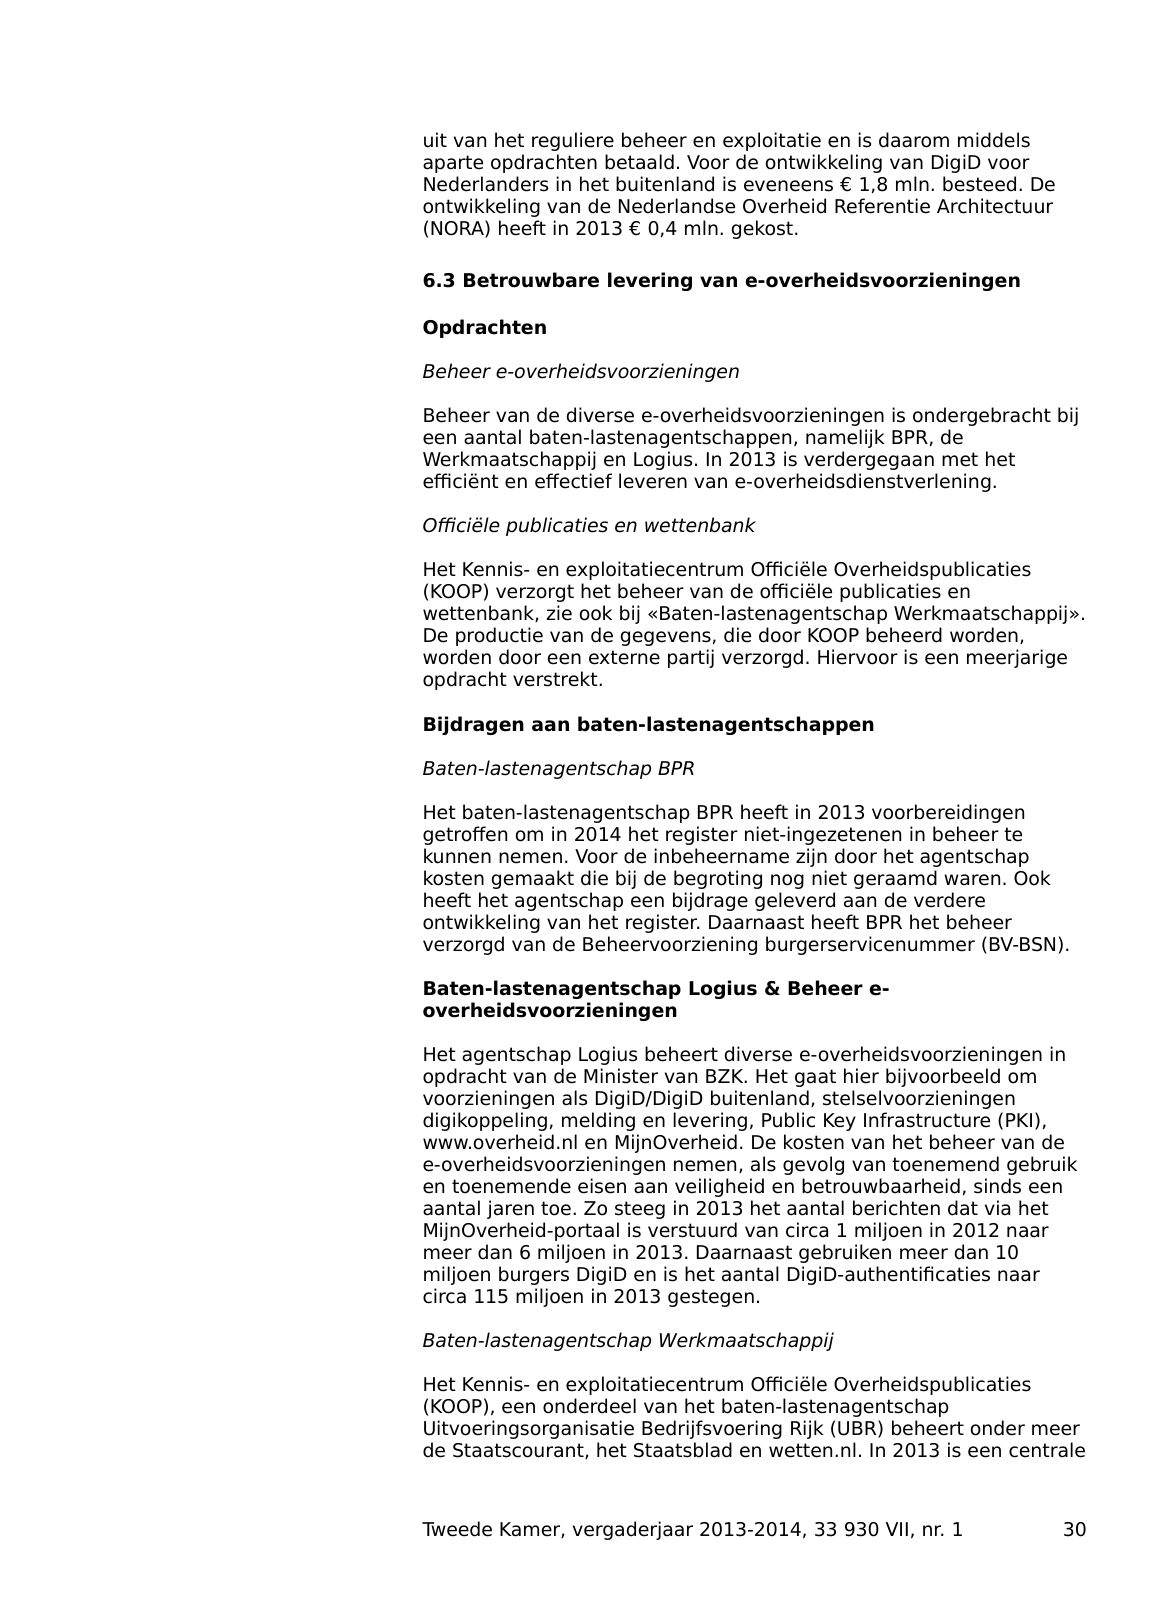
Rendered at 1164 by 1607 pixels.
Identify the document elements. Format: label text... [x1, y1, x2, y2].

subtitle Baten-lastenagentschap Werkmaatschappij [422, 1330, 1087, 1352]
subtitle Beheer e-overheidsvoorzieningen [422, 361, 1087, 383]
subtitle Officiële publicaties en wettenbank [422, 515, 1087, 537]
text Het Kennis- en exploitatiecentrum Officiële Overheidspublicaties (KOOP), een onderdeel van het baten-lastenagentschap Uitvoeringsorganisatie Bedrijfsvoering Rijk (UBR) beheert onder meer de Staatscourant, het Staatsblad en wetten.nl. In 2013 is een centrale [422, 1374, 1087, 1462]
subtitle Opdrachten [422, 317, 1087, 339]
text uit van het reguliere beheer en exploitatie en is daarom middels aparte opdrachten betaald. Voor de ontwikkeling van DigiD voor Nederlanders in het buitenland is eveneens € 1,8 mln. besteed. De ontwikkeling van de Nederlandse Overheid Referentie Architectuur (NORA) heeft in 2013 € 0,4 mln. gekost. [422, 130, 1087, 240]
text Beheer van de diverse e-overheidsvoorzieningen is ondergebracht bij een aantal baten-lastenagentschappen, namelijk BPR, de Werkmaatschappij en Logius. In 2013 is verdergegaan met het efficiënt en effectief leveren van e-overheidsdienstverlening. [422, 405, 1087, 493]
subtitle 6.3 Betrouwbare levering van e-overheidsvoorzieningen [422, 270, 1087, 292]
text Het agentschap Logius beheert diverse e-overheidsvoorzieningen in opdracht van de Minister van BZK. Het gaat hier bijvoorbeeld om voorzieningen als DigiD/DigiD buitenland, stelselvoorzieningen digikoppeling, melding en levering, Public Key Infrastructure (PKI), www.overheid.nl en MijnOverheid. De kosten van het beheer van de e-overheidsvoorzieningen nemen, als gevolg van toenemend gebruik en toenemende eisen aan veiligheid en betrouwbaarheid, sinds een aantal jaren toe. Zo steeg in 2013 het aantal berichten dat via het MijnOverheid-portaal is verstuurd van circa 1 miljoen in 2012 naar meer dan 6 miljoen in 2013. Daarnaast gebruiken meer dan 10 miljoen burgers DigiD en is het aantal DigiD-authentificaties naar circa 115 miljoen in 2013 gestegen. [422, 1044, 1087, 1308]
subtitle Bijdragen aan baten-lastenagentschappen [422, 713, 1087, 735]
text Het Kennis- en exploitatiecentrum Officiële Overheidspublicaties (KOOP) verzorgt het beheer van de officiële publicaties en wettenbank, zie ook bij «Baten-lastenagentschap Werkmaatschappij». De productie van de gegevens, die door KOOP beheerd worden, worden door een externe partij verzorgd. Hiervoor is een meerjarige opdracht verstrekt. [422, 559, 1087, 691]
subtitle Baten-lastenagentschap BPR [422, 758, 1087, 779]
text Het baten-lastenagentschap BPR heeft in 2013 voorbereidingen getroffen om in 2014 het register niet-ingezetenen in beheer te kunnen nemen. Voor de inbeheername zijn door het agentschap kosten gemaakt die bij de begroting nog niet geraamd waren. Ook heeft het agentschap een bijdrage geleverd aan de verdere ontwikkeling van het register. Daarnaast heeft BPR het beheer verzorgd van de Beheervoorziening burgerservicenummer (BV-BSN). [422, 802, 1087, 956]
subtitle Baten-lastenagentschap Logius & Beheer e-overheidsvoorzieningen [422, 978, 1087, 1022]
